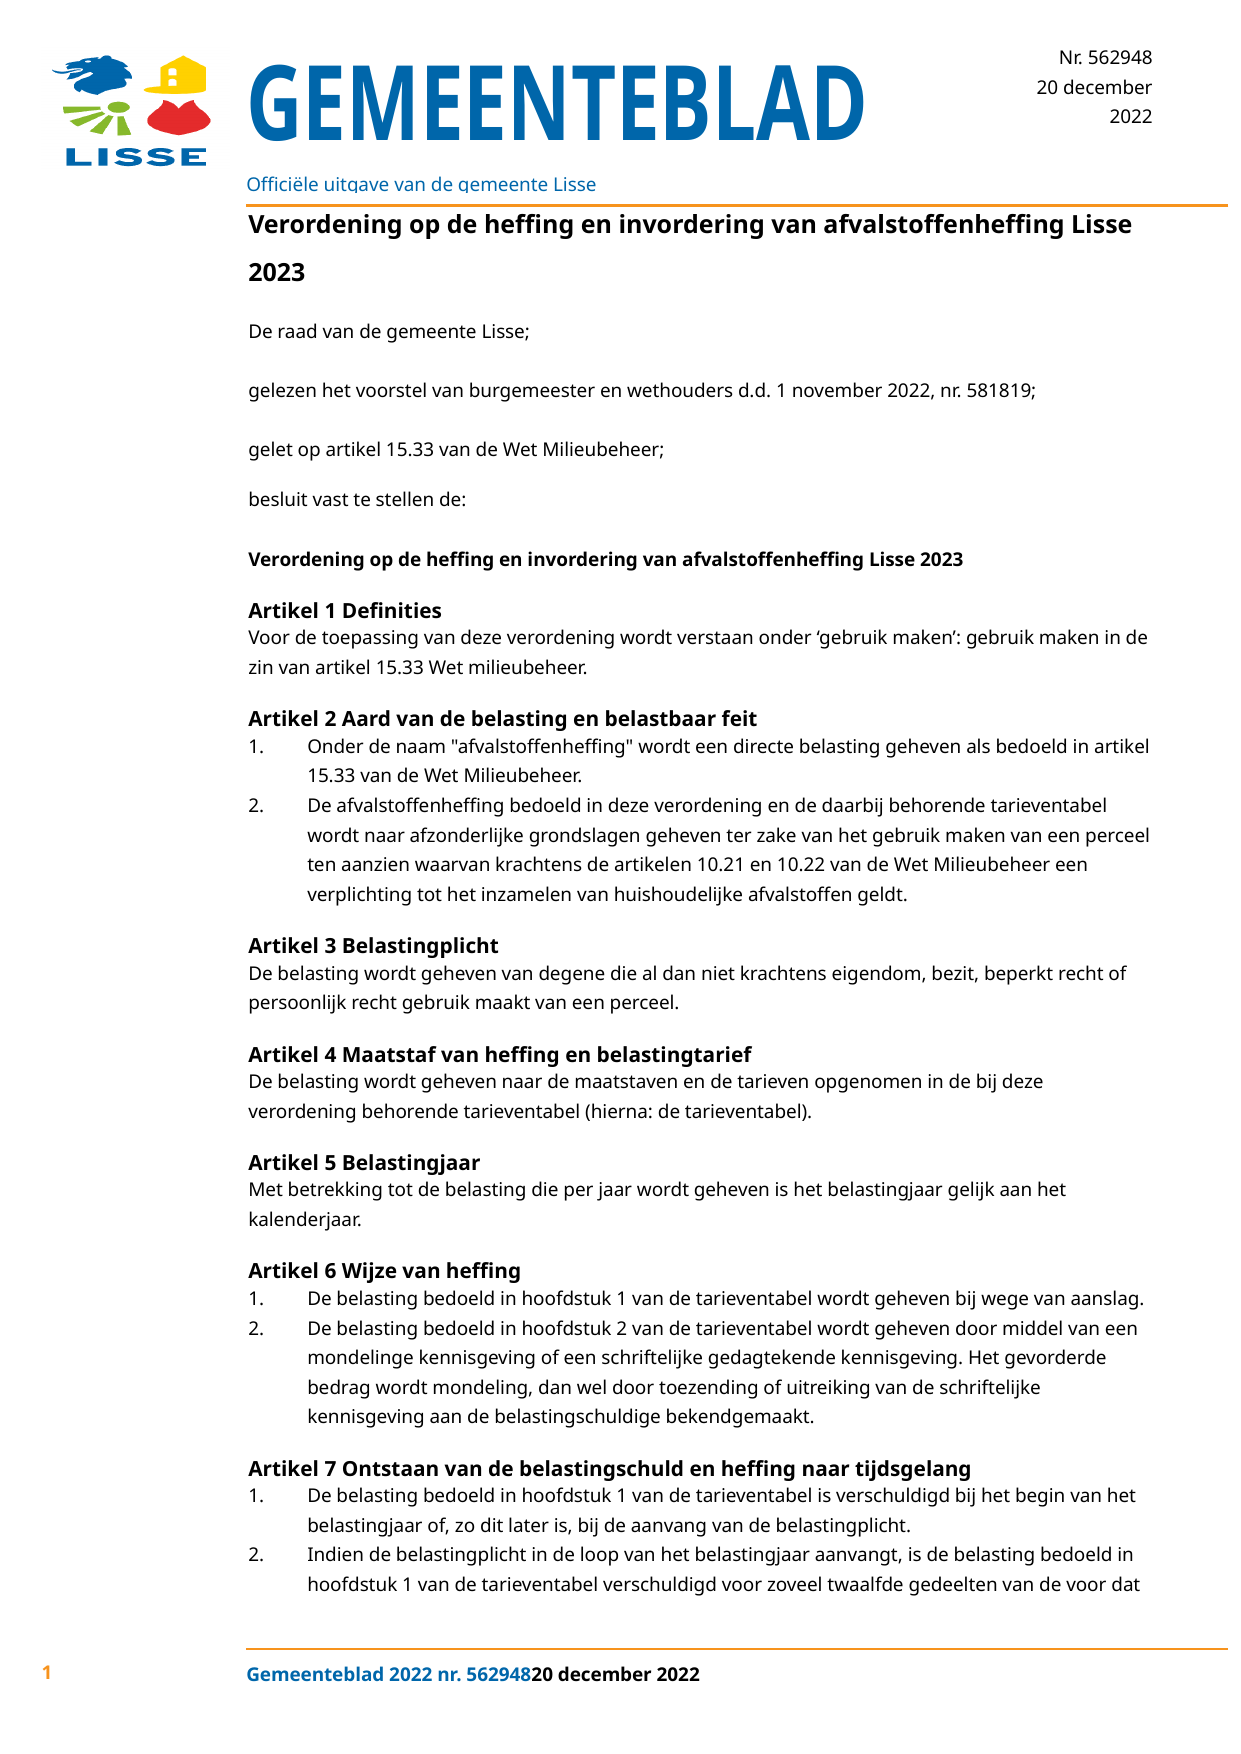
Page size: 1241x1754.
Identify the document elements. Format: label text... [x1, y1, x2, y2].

text Voor de toepassing van deze verordening wordt verstaan onder ‘gebruik maken’: gebruik maken in de zin van artikel 15.33 Wet milieubeheer. [248, 624, 1152, 680]
text De belasting wordt geheven van degene die al dan niet krachtens eigendom, bezit, beperkt recht of persoonlijk recht gebruik maakt van een perceel. [248, 960, 1152, 1015]
list De belasting bedoeld in hoofdstuk 1 van de tarieventabel wordt geheven bij wege van aanslag. [248, 1285, 1152, 1311]
text Artikel 4 Maatstaf van heffing en belastingtarief [248, 1040, 1152, 1068]
picture [41, 47, 231, 172]
text Artikel 6 Wijze van heffing [248, 1257, 1152, 1285]
list De belasting bedoeld in hoofdstuk 1 van de tarieventabel is verschuldigd bij het begin van het belastingjaar of, zo dit later is, bij de aanvang van de belastingplicht. [248, 1482, 1152, 1538]
text Verordening op de heffing en invordering van afvalstoffenheffing Lisse 2023 [248, 207, 1152, 288]
text Artikel 2 Aard van de belasting en belastbaar feit [248, 704, 1152, 733]
text Artikel 1 Definities [248, 596, 1152, 624]
text gelet op artikel 15.33 van de Wet Milieubeheer; [248, 436, 1152, 462]
list De afvalstoffenheffing bedoeld in deze verordening en de daarbij behorende tarieventabel wordt naar afzonderlijke grondslagen geheven ter zake van het gebruik maken van een perceel ten aanzien waarvan krachtens de artikelen 10.21 en 10.22 van de Wet Milieubeheer een verplichting tot het inzamelen van huishoudelijke afvalstoffen geldt. [248, 792, 1152, 907]
text Artikel 5 Belastingjaar [248, 1148, 1152, 1177]
text besluit vast te stellen de: [248, 487, 1152, 512]
text Met betrekking tot de belasting die per jaar wordt geheven is het belastingjaar gelijk aan het kalenderjaar. [248, 1177, 1152, 1232]
text De raad van de gemeente Lisse; [248, 318, 1152, 344]
text De belasting wordt geheven naar de maatstaven en de tarieven opgenomen in de bij deze verordening behorende tarieventabel (hierna: de tarieventabel). [248, 1068, 1152, 1123]
list Onder de naam "afvalstoffenheffing" wordt een directe belasting geheven als bedoeld in artikel 15.33 van de Wet Milieubeheer. [248, 733, 1152, 788]
list De belasting bedoeld in hoofdstuk 2 van de tarieventabel wordt geheven door middel van een mondelinge kennisgeving of een schriftelijke gedagtekende kennisgeving. Het gevorderde bedrag wordt mondeling, dan wel door toezending of uitreiking van de schriftelijke kennisgeving aan de belastingschuldige bekendgemaakt. [248, 1315, 1152, 1429]
list Indien de belastingplicht in de loop van het belastingjaar aanvangt, is de belasting bedoeld in hoofdstuk 1 van de tarieventabel verschuldigd voor zoveel twaalfde gedeelten van de voor dat [248, 1541, 1152, 1597]
text Artikel 7 Ontstaan van de belastingschuld en heffing naar tijdsgelang [248, 1454, 1152, 1482]
text gelezen het voorstel van burgemeester en wethouders d.d. 1 november 2022, nr. 581819; [248, 377, 1152, 403]
text Artikel 3 Belastingplicht [248, 931, 1152, 960]
text Verordening op de heffing en invordering van afvalstoffenheffing Lisse 2023 [248, 546, 1152, 571]
